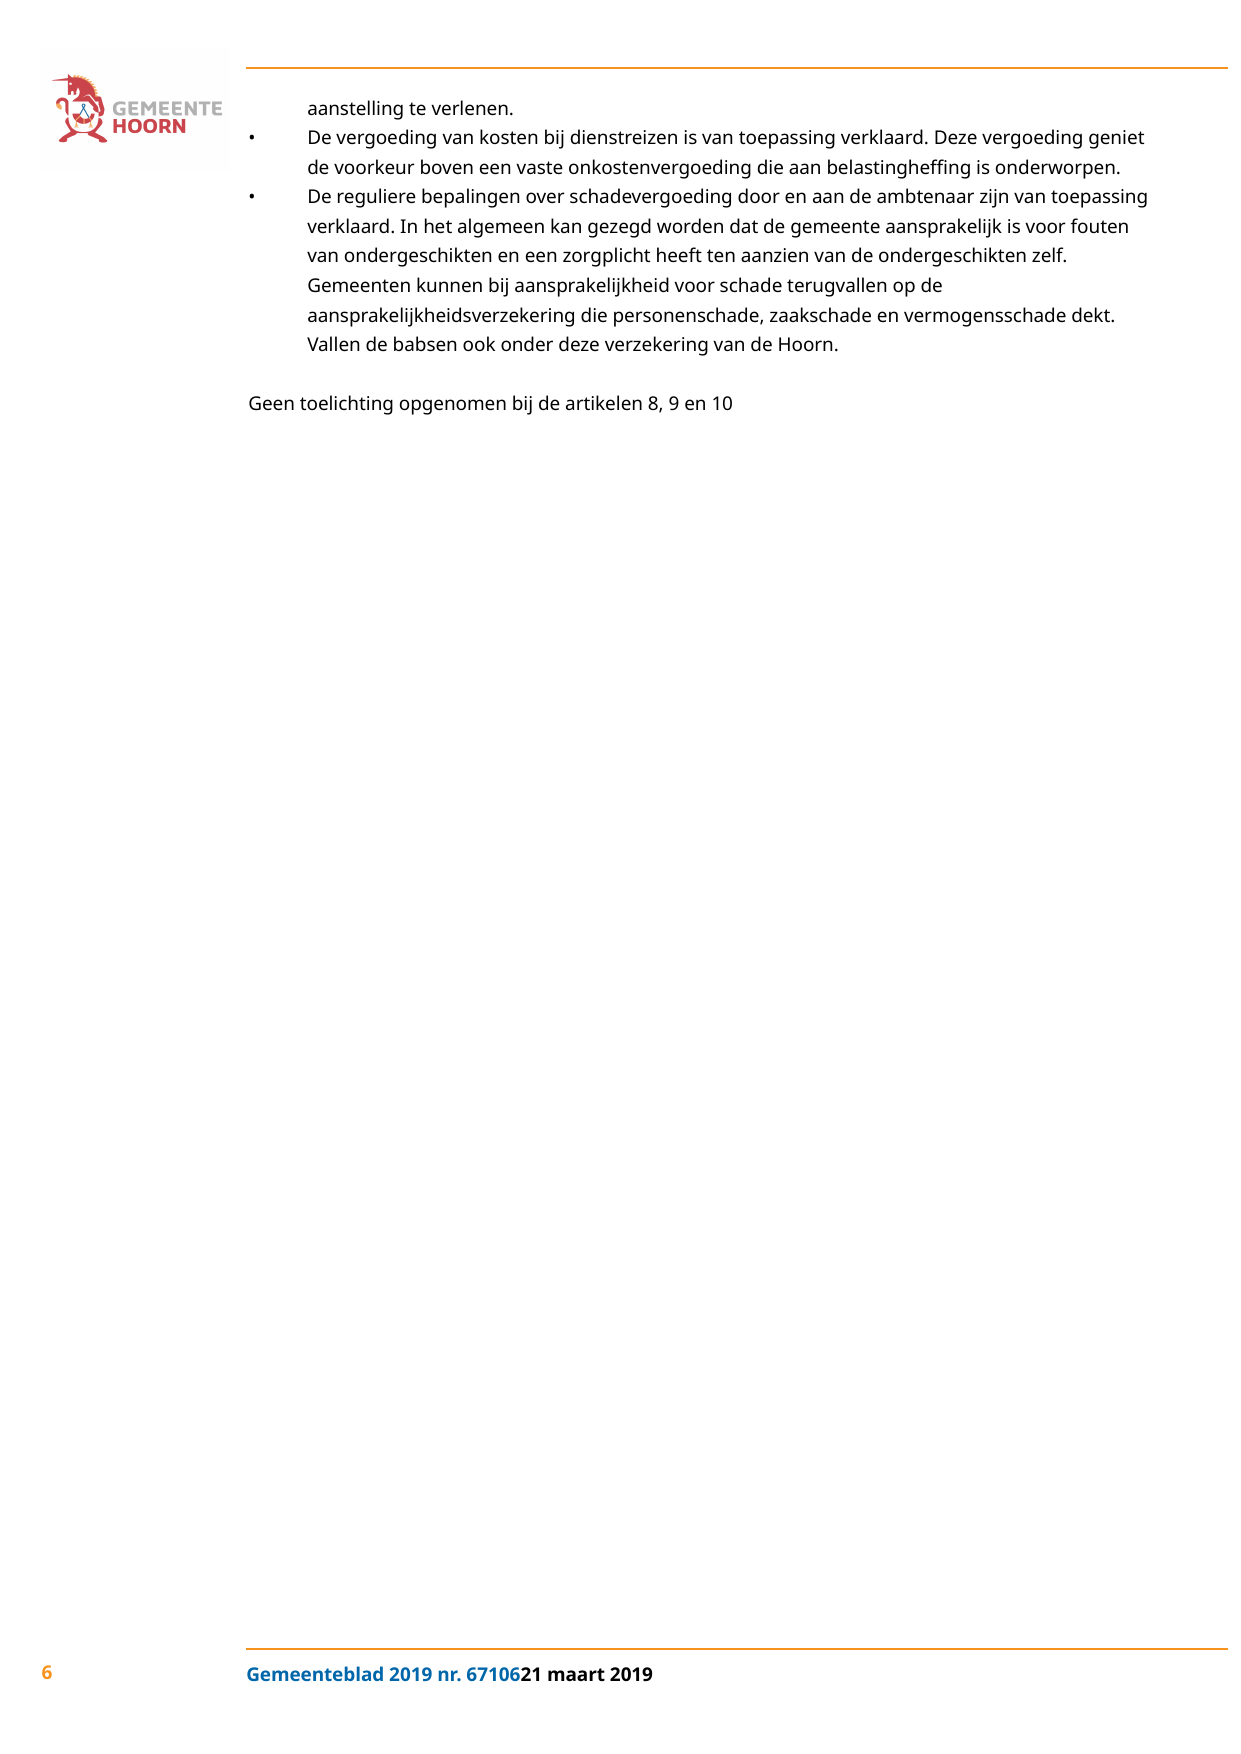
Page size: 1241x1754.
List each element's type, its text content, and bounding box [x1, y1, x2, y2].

list De reguliere bepalingen over schadevergoeding door en aan de ambtenaar zijn van toepassing verklaard. In het algemeen kan gezegd worden dat de gemeente aansprakelijk is voor fouten van ondergeschikten en een zorgplicht heeft ten aanzien van de ondergeschikten zelf. Gemeenten kunnen bij aansprakelijkheid voor schade terugvallen op de aansprakelijkheidsverzekering die personenschade, zaakschade en vermogensschade dekt. Vallen de babsen ook onder deze verzekering van de Hoorn. [248, 183, 1152, 357]
text Geen toelichting opgenomen bij de artikelen 8, 9 en 10 [248, 391, 1152, 416]
list De vergoeding van kosten bij dienstreizen is van toepassing verklaard. Deze vergoeding geniet de voorkeur boven een vaste onkostenvergoeding die aan belastingheffing is onderworpen. [248, 124, 1152, 180]
picture [41, 47, 231, 172]
list aanstelling te verlenen. [248, 95, 1152, 121]
